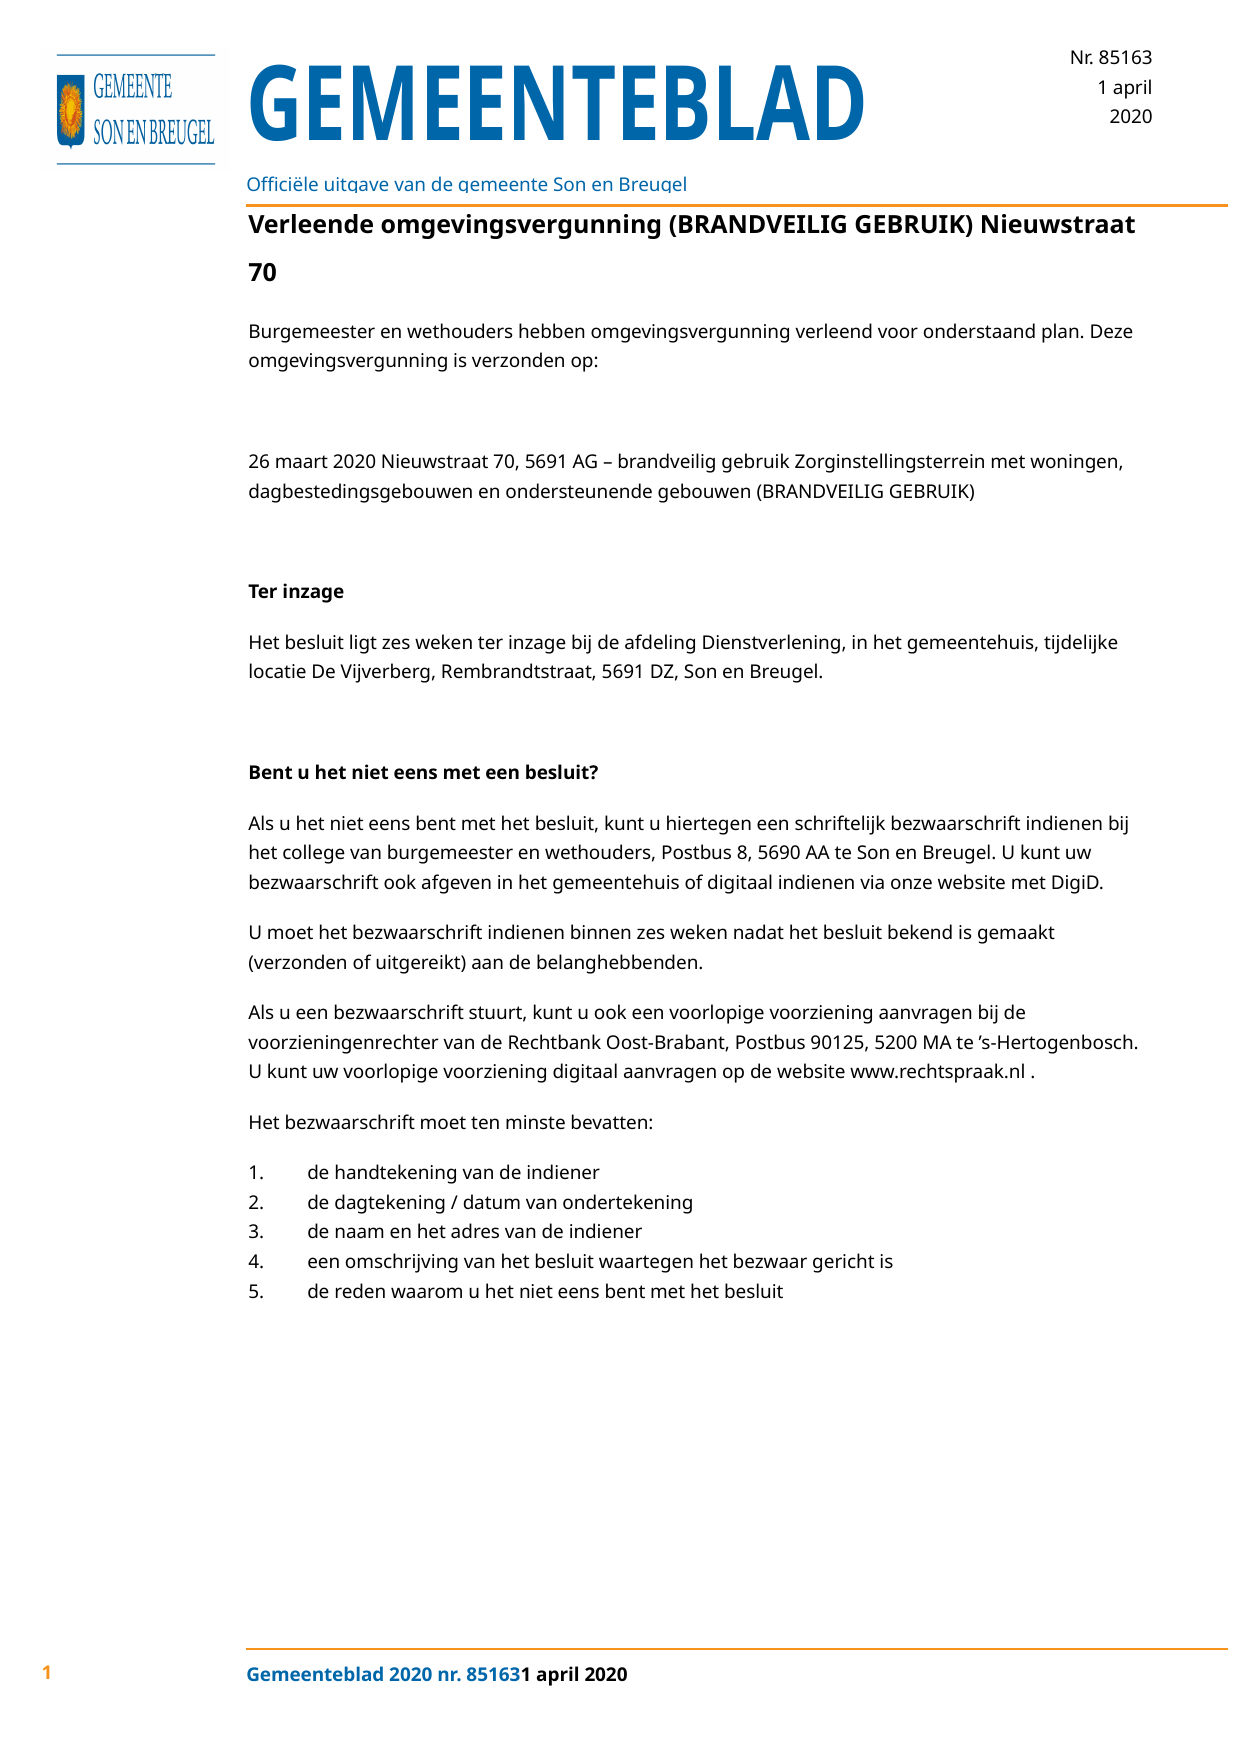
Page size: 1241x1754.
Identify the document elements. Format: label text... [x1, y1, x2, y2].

list de naam en het adres van de indiener [248, 1219, 1152, 1244]
text Ter inzage [248, 579, 1152, 604]
text Als u het niet eens bent met het besluit, kunt u hiertegen een schriftelijk bezwaarschrift indienen bij het college van burgemeester en wethouders, Postbus 8, 5690 AA te Son en Breugel. U kunt uw bezwaarschrift ook afgeven in het gemeentehuis of digitaal indienen via onze website met DigiD. [248, 810, 1152, 895]
list een omschrijving van het besluit waartegen het bezwaar gericht is [248, 1248, 1152, 1274]
text Bent u het niet eens met een besluit? [248, 759, 1152, 785]
list de handtekening van de indiener [248, 1159, 1152, 1185]
list de dagtekening / datum van ondertekening [248, 1189, 1152, 1215]
text Het besluit ligt zes weken ter inzage bij de afdeling Dienstverlening, in het gemeentehuis, tijdelijke locatie De Vijverberg, Rembrandtstraat, 5691 DZ, Son en Breugel. [248, 629, 1152, 684]
picture [41, 47, 231, 172]
text Het bezwaarschrift moet ten minste bevatten: [248, 1109, 1152, 1135]
text Verleende omgevingsvergunning (BRANDVEILIG GEBRUIK) Nieuwstraat 70 [248, 207, 1152, 288]
text Burgemeester en wethouders hebben omgevingsvergunning verleend voor onderstaand plan. Deze omgevingsvergunning is verzonden op: [248, 318, 1152, 373]
list de reden waarom u het niet eens bent met het besluit [248, 1278, 1152, 1304]
text U moet het bezwaarschrift indienen binnen zes weken nadat het besluit bekend is gemaakt (verzonden of uitgereikt) aan de belanghebbenden. [248, 919, 1152, 975]
text Als u een bezwaarschrift stuurt, kunt u ook een voorlopige voorziening aanvragen bij de voorzieningenrechter van de Rechtbank Oost-Brabant, Postbus 90125, 5200 MA te ’s-Hertogenbosch. U kunt uw voorlopige voorziening digitaal aanvragen op de website www.rechtspraak.nl . [248, 999, 1152, 1084]
text 26 maart 2020 Nieuwstraat 70, 5691 AG – brandveilig gebruik Zorginstellingsterrein met woningen, dagbestedingsgebouwen en ondersteunende gebouwen (BRANDVEILIG GEBRUIK) [248, 448, 1152, 504]
